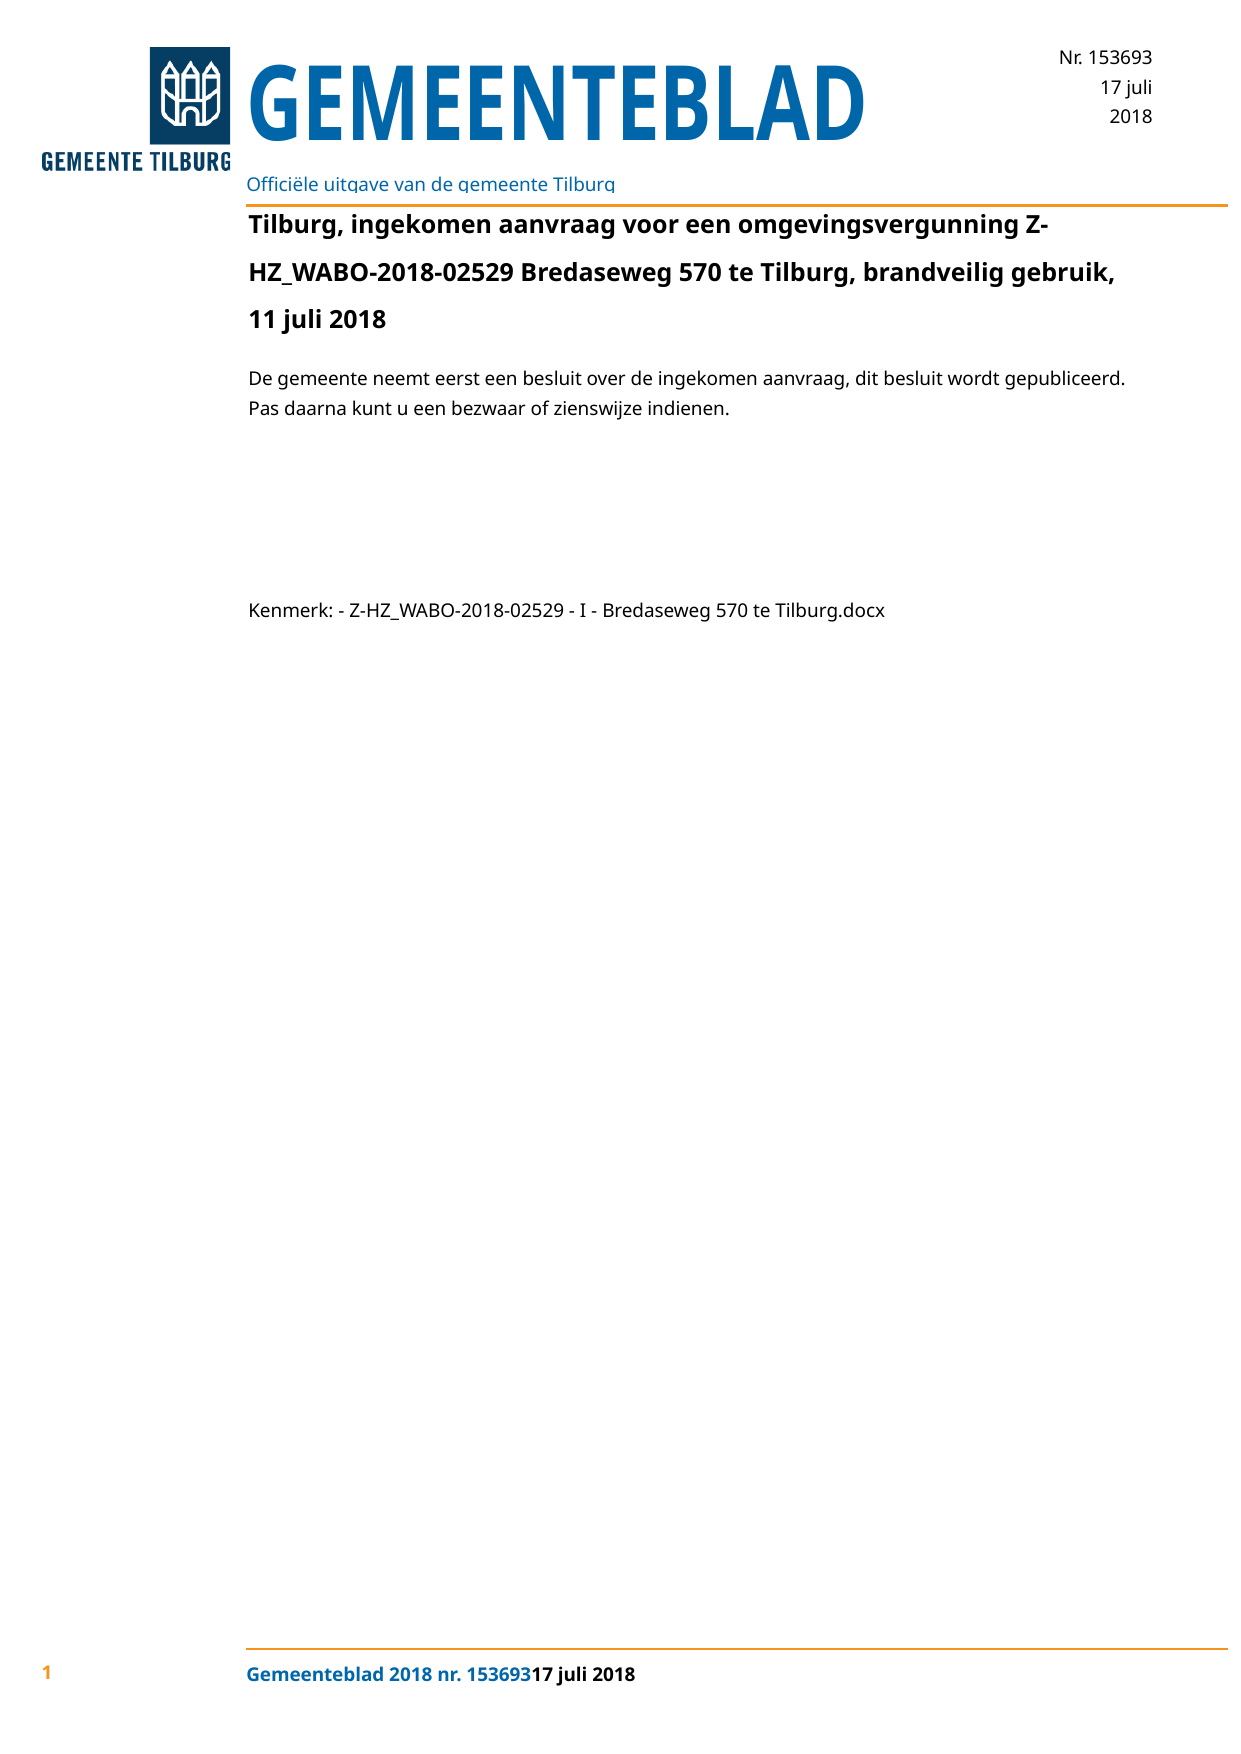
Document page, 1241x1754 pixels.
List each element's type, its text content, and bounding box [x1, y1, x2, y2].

picture [41, 47, 231, 172]
text Tilburg, ingekomen aanvraag voor een omgevingsvergunning Z-HZ_WABO-2018-02529 Bredaseweg 570 te Tilburg, brandveilig gebruik, 11 juli 2018 [248, 207, 1152, 336]
text Kenmerk: - Z-HZ_WABO-2018-02529 - I - Bredaseweg 570 te Tilburg.docx [248, 597, 1152, 622]
text De gemeente neemt eerst een besluit over de ingekomen aanvraag, dit besluit wordt gepubliceerd. Pas daarna kunt u een bezwaar of zienswijze indienen. [248, 366, 1152, 421]
